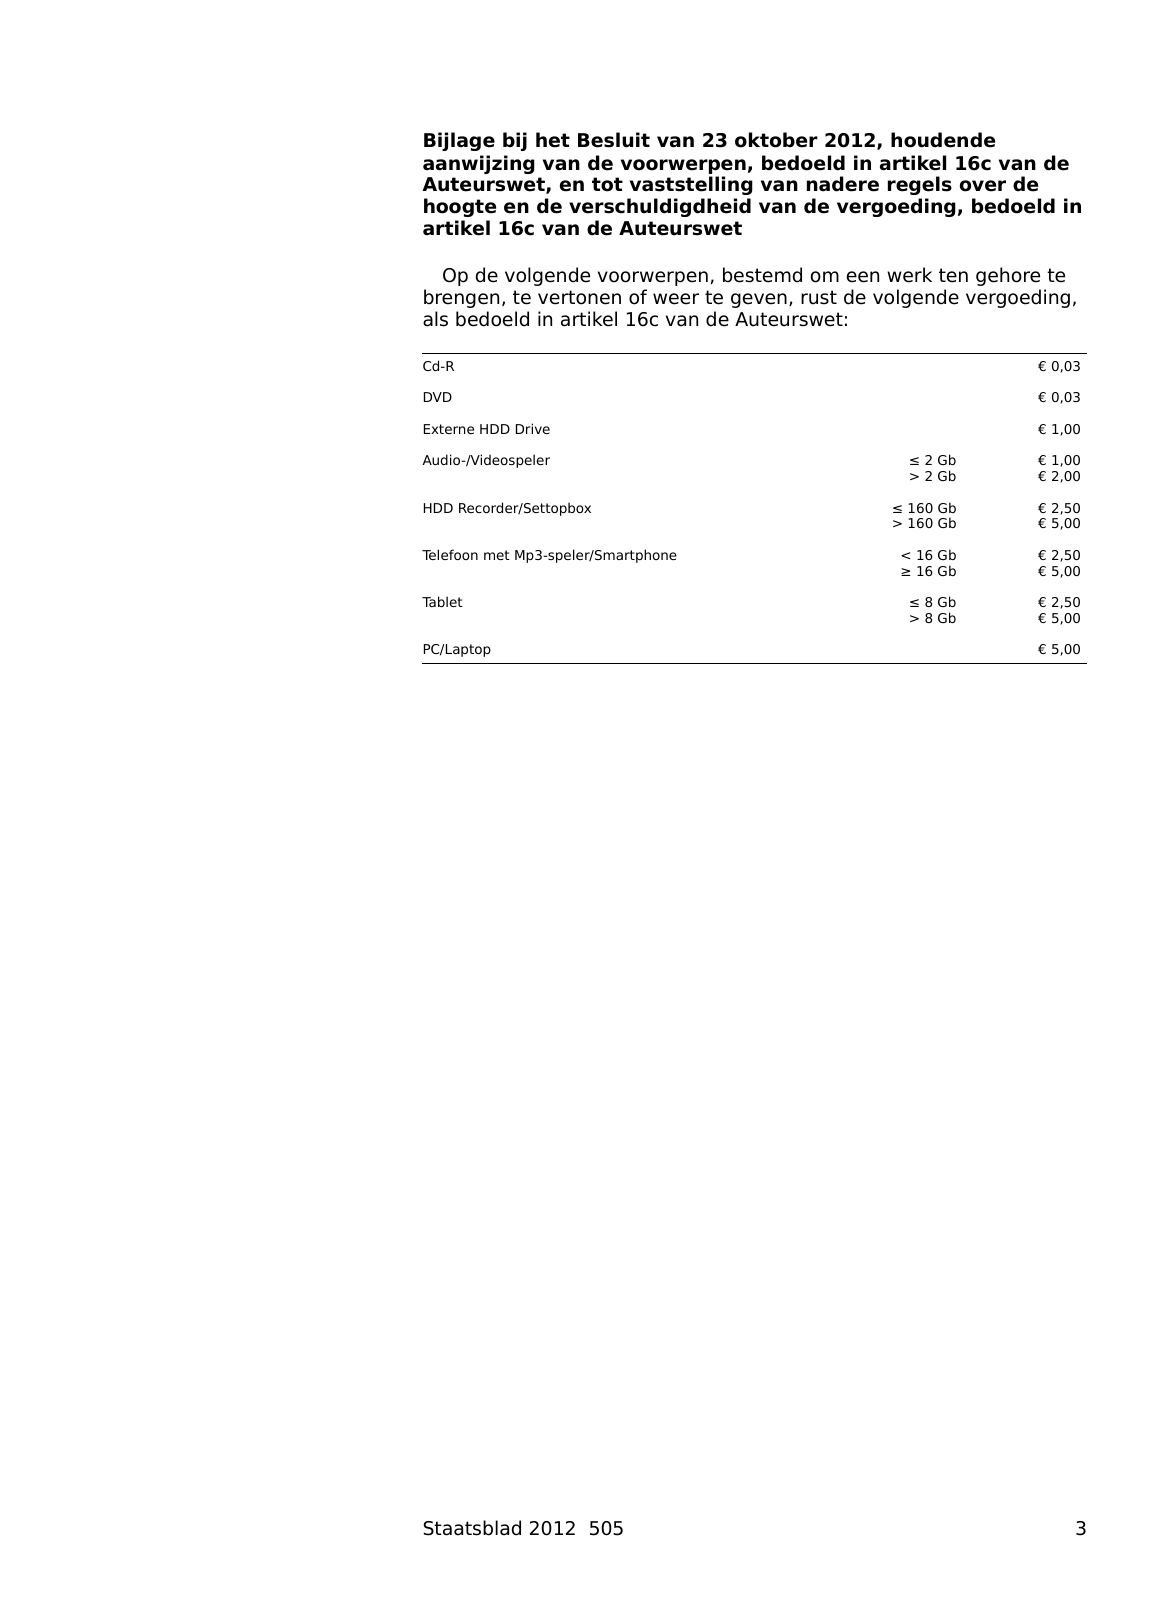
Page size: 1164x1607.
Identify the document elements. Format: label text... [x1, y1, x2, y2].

table_cell Audio-/Videospeler [422, 453, 841, 469]
table_cell [422, 375, 841, 390]
table_cell [422, 563, 841, 579]
table_cell [841, 375, 962, 390]
table_cell HDD Recorder/Settopbox [422, 500, 841, 516]
table_cell [841, 626, 962, 642]
table_header Cd-R [422, 354, 841, 374]
text Op de volgende voorwerpen, bestemd om een werk ten gehore te brengen, te vertonen of weer te geven, rust de volgende vergoeding, als bedoeld in artikel 16c van de Auteurswet: [422, 265, 1087, 331]
table_cell PC/Laptop [422, 642, 841, 662]
table_cell [841, 579, 962, 595]
table_cell [422, 532, 841, 548]
table_cell € 2,50 [962, 595, 1087, 611]
table_cell [841, 438, 962, 453]
table_cell € 5,00 [962, 642, 1087, 662]
table_cell < 16 Gb [841, 548, 962, 563]
table_cell ≤ 2 Gb [841, 453, 962, 469]
table_cell > 2 Gb [841, 469, 962, 485]
table_cell Externe HDD Drive [422, 422, 841, 437]
table_cell € 5,00 [962, 516, 1087, 532]
table_cell [841, 390, 962, 406]
table_cell [422, 516, 841, 532]
table_cell > 8 Gb [841, 611, 962, 626]
table_cell Tablet [422, 595, 841, 611]
table_cell [422, 485, 841, 500]
table_cell [422, 438, 841, 453]
table_cell € 2,00 [962, 469, 1087, 485]
table_cell ≥ 16 Gb [841, 563, 962, 579]
table_cell [422, 469, 841, 485]
table_cell € 5,00 [962, 611, 1087, 626]
table_cell [962, 579, 1087, 595]
table_cell [962, 406, 1087, 422]
table_cell € 1,00 [962, 422, 1087, 437]
table_cell [841, 642, 962, 662]
subtitle Bijlage bij het Besluit van 23 oktober 2012, houdende aanwijzing van de voorwerpen, bedoeld in artikel 16c van de Auteurswet, en tot vaststelling van nadere regels over de hoogte en de verschuldigdheid van de vergoeding, bedoeld in artikel 16c van de Auteurswet [422, 130, 1087, 240]
table_cell DVD [422, 390, 841, 406]
table_cell Telefoon met Mp3-speler/Smartphone [422, 548, 841, 563]
table_cell [422, 579, 841, 595]
table_cell [841, 406, 962, 422]
table_cell ≤ 8 Gb [841, 595, 962, 611]
table_cell € 2,50 [962, 548, 1087, 563]
table_cell [962, 626, 1087, 642]
table_cell ≤ 160 Gb [841, 500, 962, 516]
table_cell [841, 532, 962, 548]
table_cell [422, 406, 841, 422]
table_cell [962, 532, 1087, 548]
table_cell [422, 626, 841, 642]
table_header € 0,03 [962, 354, 1087, 374]
table_cell € 2,50 [962, 500, 1087, 516]
table_cell [841, 485, 962, 500]
table_cell [962, 438, 1087, 453]
table_cell [841, 422, 962, 437]
table_cell > 160 Gb [841, 516, 962, 532]
table_cell [422, 611, 841, 626]
table_cell € 0,03 [962, 390, 1087, 406]
table_cell € 5,00 [962, 563, 1087, 579]
table_cell € 1,00 [962, 453, 1087, 469]
table_header [841, 354, 962, 374]
table_cell [962, 485, 1087, 500]
table_cell [962, 375, 1087, 390]
